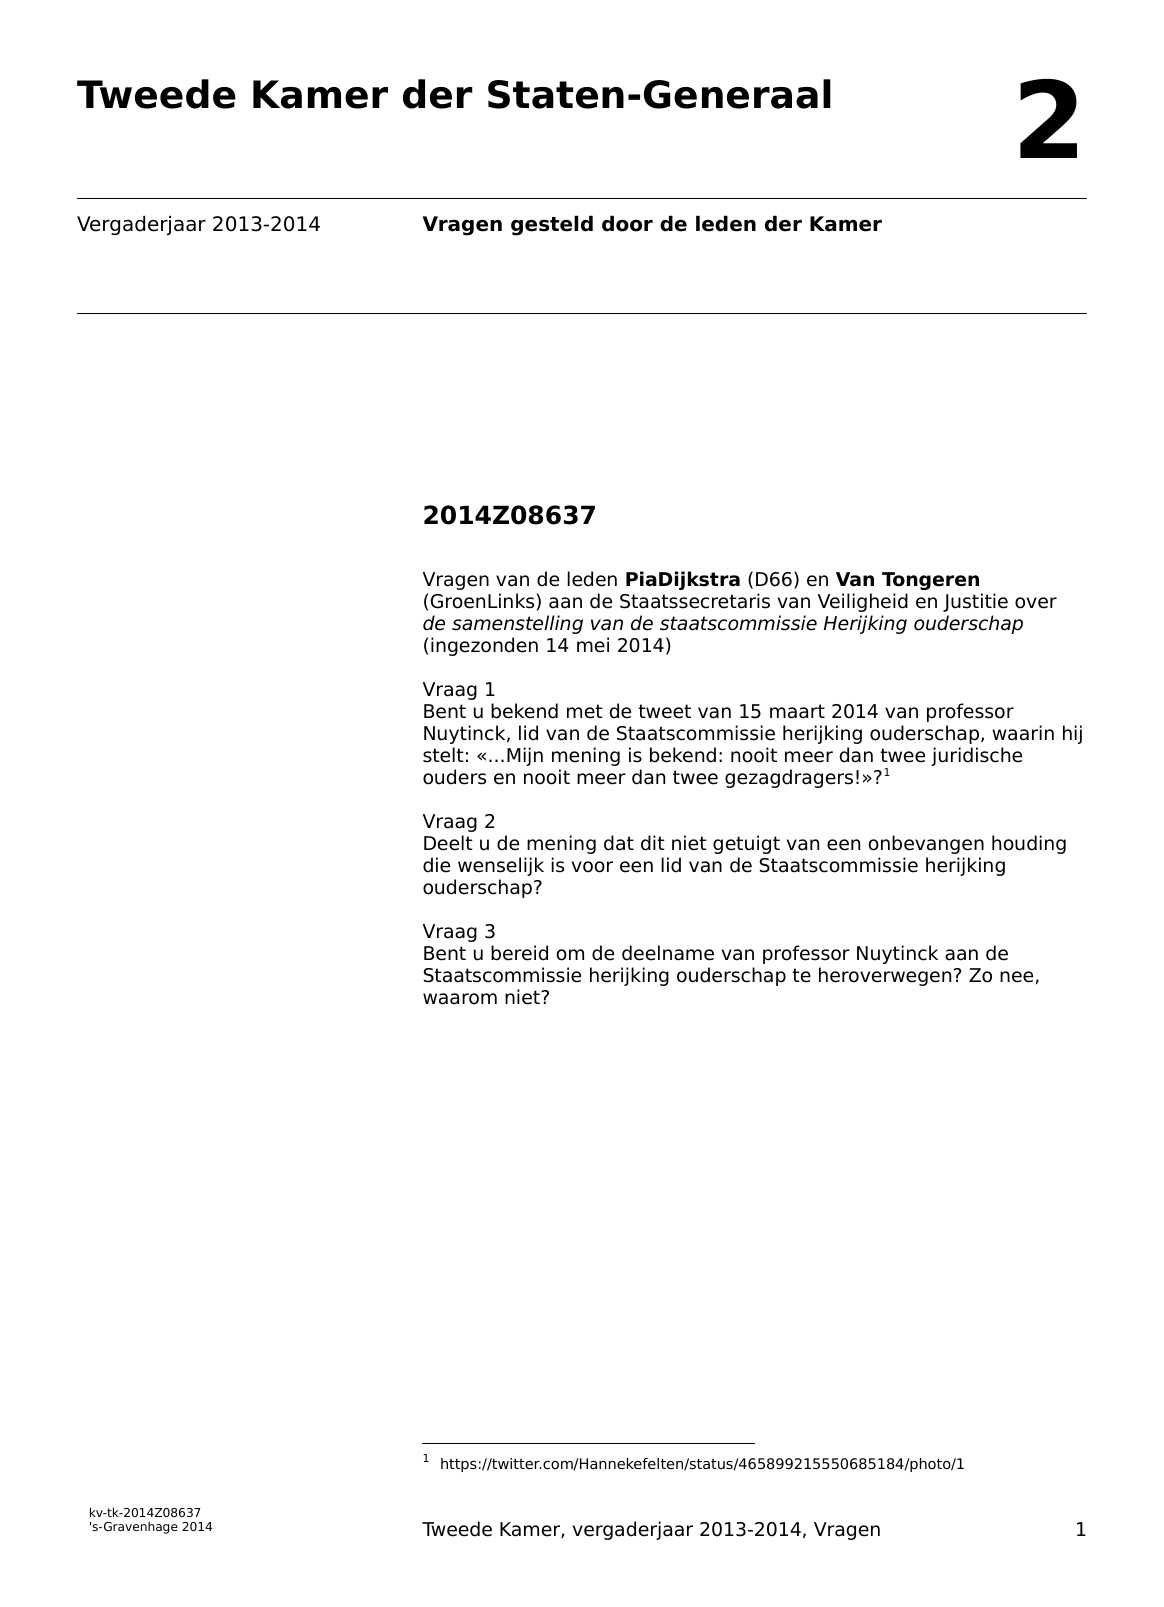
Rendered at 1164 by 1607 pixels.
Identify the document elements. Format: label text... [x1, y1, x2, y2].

table_cell Vergaderjaar 2013-2014 [77, 199, 422, 313]
table_header Tweede Kamer der Staten-Generaal [77, 59, 886, 198]
text Bent u bereid om de deelname van professor Nuytinck aan de Staatscommissie herijking ouderschap te heroverwegen? Zo nee, waarom niet? [422, 943, 1087, 1009]
text kv-tk-2014Z08637 [88, 1506, 323, 1520]
text Deelt u de mening dat dit niet getuigt van een onbevangen houding die wenselijk is voor een lid van de Staatscommissie herijking ouderschap? [422, 833, 1087, 899]
text Vragen van de leden PiaDijkstra (D66) en Van Tongeren (GroenLinks) aan de Staatssecretaris van Veiligheid en Justitie over de samenstelling van de staatscommissie Herijking ouderschap (ingezonden 14 mei 2014) [422, 569, 1087, 657]
table_header 2 [886, 59, 1087, 198]
text Vraag 2 [422, 811, 1087, 833]
text https://twitter.com/Hannekefelten/status/465899215550685184/photo/1 [422, 1452, 1087, 1474]
text 2014Z08637 [422, 501, 1087, 531]
text 's-Gravenhage 2014 [88, 1520, 323, 1534]
text Vraag 1 [422, 679, 1087, 701]
text Bent u bekend met de tweet van 15 maart 2014 van professor Nuytinck, lid van de Staatscommissie herijking ouderschap, waarin hij stelt: «...Mijn mening is bekend: nooit meer dan twee juridische ouders en nooit meer dan twee gezagdragers!»? [422, 701, 1087, 789]
text Vraag 3 [422, 921, 1087, 943]
table_cell Vragen gesteld door de leden der Kamer [422, 199, 1087, 313]
